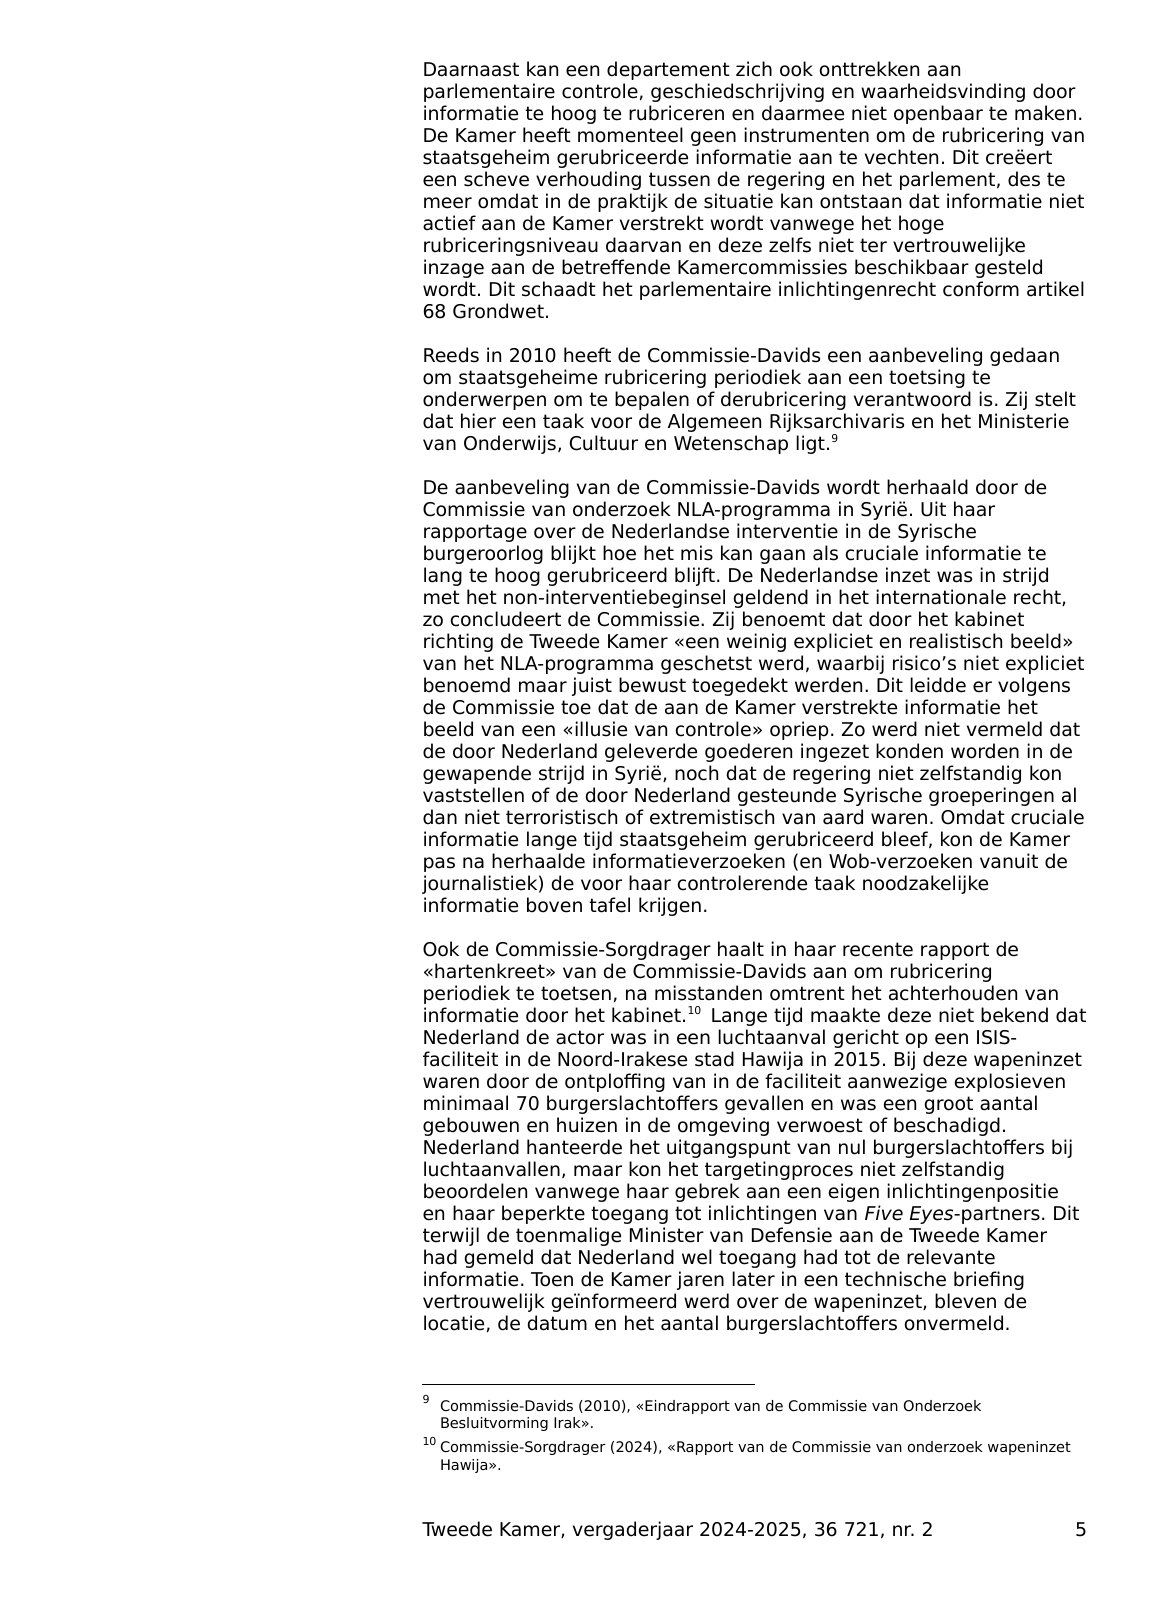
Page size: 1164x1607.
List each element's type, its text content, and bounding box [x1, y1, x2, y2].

text Ook de Commissie-Sorgdrager haalt in haar recente rapport de «hartenkreet» van de Commissie-Davids aan om rubricering periodiek te toetsen, na misstanden omtrent het achterhouden van informatie door het kabinet. Lange tijd maakte deze niet bekend dat Nederland de actor was in een luchtaanval gericht op een ISIS-faciliteit in de Noord-Irakese stad Hawija in 2015. Bij deze wapeninzet waren door de ontploffing van in de faciliteit aanwezige explosieven minimaal 70 burgerslachtoffers gevallen en was een groot aantal gebouwen en huizen in de omgeving verwoest of beschadigd. Nederland hanteerde het uitgangspunt van nul burgerslachtoffers bij luchtaanvallen, maar kon het targetingproces niet zelfstandig beoordelen vanwege haar gebrek aan een eigen inlichtingenpositie en haar beperkte toegang tot inlichtingen van Five Eyes-partners. Dit terwijl de toenmalige Minister van Defensie aan de Tweede Kamer had gemeld dat Nederland wel toegang had tot de relevante informatie. Toen de Kamer jaren later in een technische briefing vertrouwelijk geïnformeerd werd over de wapeninzet, bleven de locatie, de datum en het aantal burgerslachtoffers onvermeld. [422, 939, 1087, 1334]
text Commissie-Davids (2010), «Eindrapport van de Commissie van Onderzoek Besluitvorming Irak». [422, 1393, 1087, 1432]
text Reeds in 2010 heeft de Commissie-Davids een aanbeveling gedaan om staatsgeheime rubricering periodiek aan een toetsing te onderwerpen om te bepalen of derubricering verantwoord is. Zij stelt dat hier een taak voor de Algemeen Rijksarchivaris en het Ministerie van Onderwijs, Cultuur en Wetenschap ligt. [422, 345, 1087, 455]
text De aanbeveling van de Commissie-Davids wordt herhaald door de Commissie van onderzoek NLA-programma in Syrië. Uit haar rapportage over de Nederlandse interventie in de Syrische burgeroorlog blijkt hoe het mis kan gaan als cruciale informatie te lang te hoog gerubriceerd blijft. De Nederlandse inzet was in strijd met het non-interventiebeginsel geldend in het internationale recht, zo concludeert de Commissie. Zij benoemt dat door het kabinet richting de Tweede Kamer «een weinig expliciet en realistisch beeld» van het NLA-programma geschetst werd, waarbij risico’s niet expliciet benoemd maar juist bewust toegedekt werden. Dit leidde er volgens de Commissie toe dat de aan de Kamer verstrekte informatie het beeld van een «illusie van controle» opriep. Zo werd niet vermeld dat de door Nederland geleverde goederen ingezet konden worden in de gewapende strijd in Syrië, noch dat de regering niet zelfstandig kon vaststellen of de door Nederland gesteunde Syrische groeperingen al dan niet terroristisch of extremistisch van aard waren. Omdat cruciale informatie lange tijd staatsgeheim gerubriceerd bleef, kon de Kamer pas na herhaalde informatieverzoeken (en Wob-verzoeken vanuit de journalistiek) de voor haar controlerende taak noodzakelijke informatie boven tafel krijgen. [422, 477, 1087, 917]
text Daarnaast kan een departement zich ook onttrekken aan parlementaire controle, geschiedschrijving en waarheidsvinding door informatie te hoog te rubriceren en daarmee niet openbaar te maken. De Kamer heeft momenteel geen instrumenten om de rubricering van staatsgeheim gerubriceerde informatie aan te vechten. Dit creëert een scheve verhouding tussen de regering en het parlement, des te meer omdat in de praktijk de situatie kan ontstaan dat informatie niet actief aan de Kamer verstrekt wordt vanwege het hoge rubriceringsniveau daarvan en deze zelfs niet ter vertrouwelijke inzage aan de betreffende Kamercommissies beschikbaar gesteld wordt. Dit schaadt het parlementaire inlichtingenrecht conform artikel 68 Grondwet. [422, 59, 1087, 323]
text Commissie-Sorgdrager (2024), «Rapport van de Commissie van onderzoek wapeninzet Hawija». [422, 1435, 1087, 1474]
